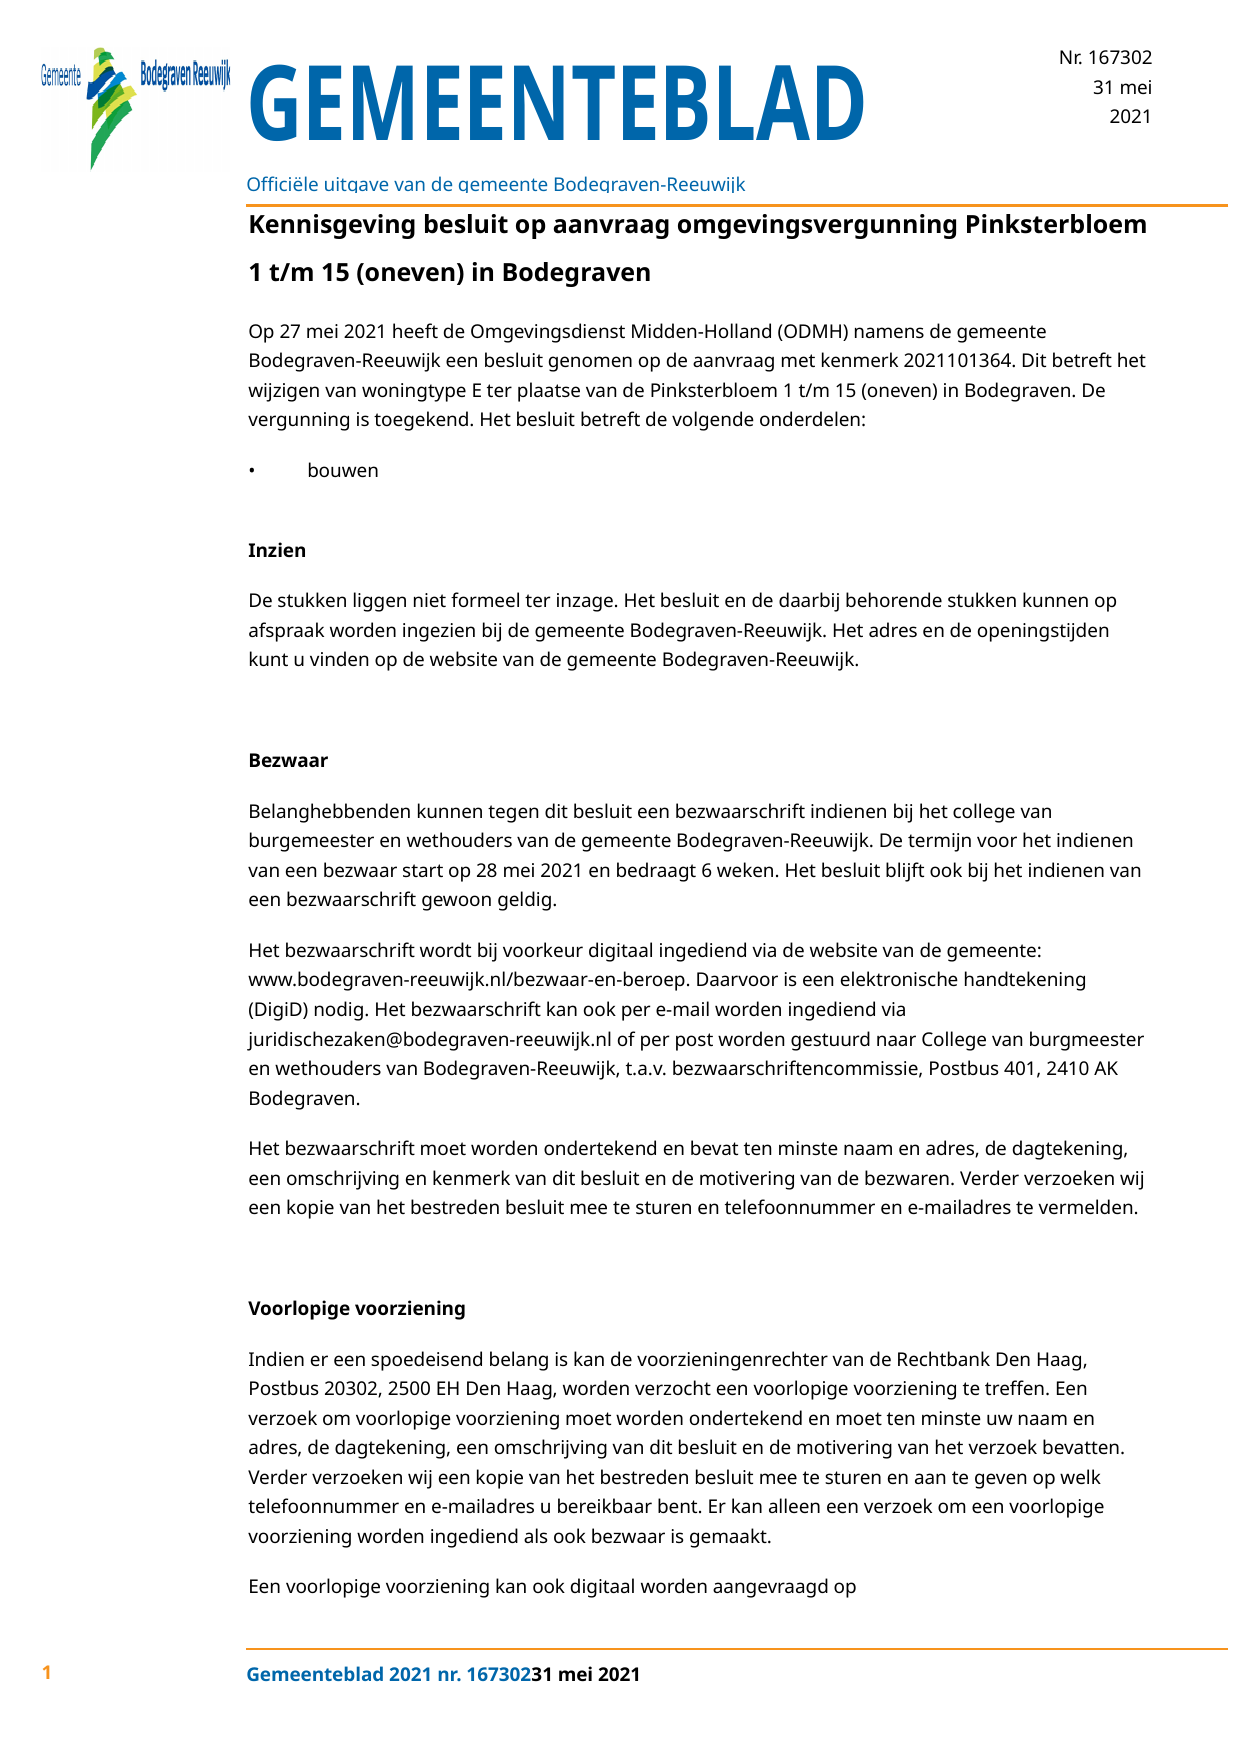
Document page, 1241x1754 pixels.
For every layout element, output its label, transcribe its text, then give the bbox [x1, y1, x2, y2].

list bouwen [248, 457, 1152, 483]
text Indien er een spoedeisend belang is kan de voorzieningenrechter van de Rechtbank Den Haag, Postbus 20302, 2500 EH Den Haag, worden verzocht een voorlopige voorziening te treffen. Een verzoek om voorlopige voorziening moet worden ondertekend en moet ten minste uw naam en adres, de dagtekening, een omschrijving van dit besluit en de motivering van het verzoek bevatten. Verder verzoeken wij een kopie van het bestreden besluit mee te sturen en aan te geven op welk telefoonnummer en e-mailadres u bereikbaar bent. Er kan alleen een verzoek om een voorlopige voorziening worden ingediend als ook bezwaar is gemaakt. [248, 1346, 1152, 1549]
text De stukken liggen niet formeel ter inzage. Het besluit en de daarbij behorende stukken kunnen op afspraak worden ingezien bij de gemeente Bodegraven-Reeuwijk. Het adres en de openingstijden kunt u vinden op de website van de gemeente Bodegraven-Reeuwijk. [248, 587, 1152, 672]
picture [41, 47, 231, 172]
text Het bezwaarschrift moet worden ondertekend en bevat ten minste naam en adres, de dagtekening, een omschrijving en kenmerk van dit besluit en de motivering van de bezwaren. Verder verzoeken wij een kopie van het bestreden besluit mee te sturen en telefoonnummer en e-mailadres te vermelden. [248, 1135, 1152, 1220]
text Voorlopige voorziening [248, 1295, 1152, 1321]
text Een voorlopige voorziening kan ook digitaal worden aangevraagd op [248, 1574, 1152, 1599]
text Het bezwaarschrift wordt bij voorkeur digitaal ingediend via de website van de gemeente: www.bodegraven-reeuwijk.nl/bezwaar-en-beroep. Daarvoor is een elektronische handtekening (DigiD) nodig. Het bezwaarschrift kan ook per e-mail worden ingediend via juridischezaken@bodegraven-reeuwijk.nl of per post worden gestuurd naar College van burgmeester en wethouders van Bodegraven-Reeuwijk, t.a.v. bezwaarschriftencommissie, Postbus 401, 2410 AK Bodegraven. [248, 937, 1152, 1111]
text Op 27 mei 2021 heeft de Omgevingsdienst Midden-Holland (ODMH) namens de gemeente Bodegraven-Reeuwijk een besluit genomen op de aanvraag met kenmerk 2021101364. Dit betreft het wijzigen van woningtype E ter plaatse van de Pinksterbloem 1 t/m 15 (oneven) in Bodegraven. De vergunning is toegekend. Het besluit betreft de volgende onderdelen: [248, 318, 1152, 432]
text Bezwaar [248, 747, 1152, 773]
text Belanghebbenden kunnen tegen dit besluit een bezwaarschrift indienen bij het college van burgemeester en wethouders van de gemeente Bodegraven-Reeuwijk. De termijn voor het indienen van een bezwaar start op 28 mei 2021 en bedraagt 6 weken. Het besluit blijft ook bij het indienen van een bezwaarschrift gewoon geldig. [248, 798, 1152, 912]
text Kennisgeving besluit op aanvraag omgevingsvergunning Pinksterbloem 1 t/m 15 (oneven) in Bodegraven [248, 207, 1152, 288]
text Inzien [248, 537, 1152, 563]
